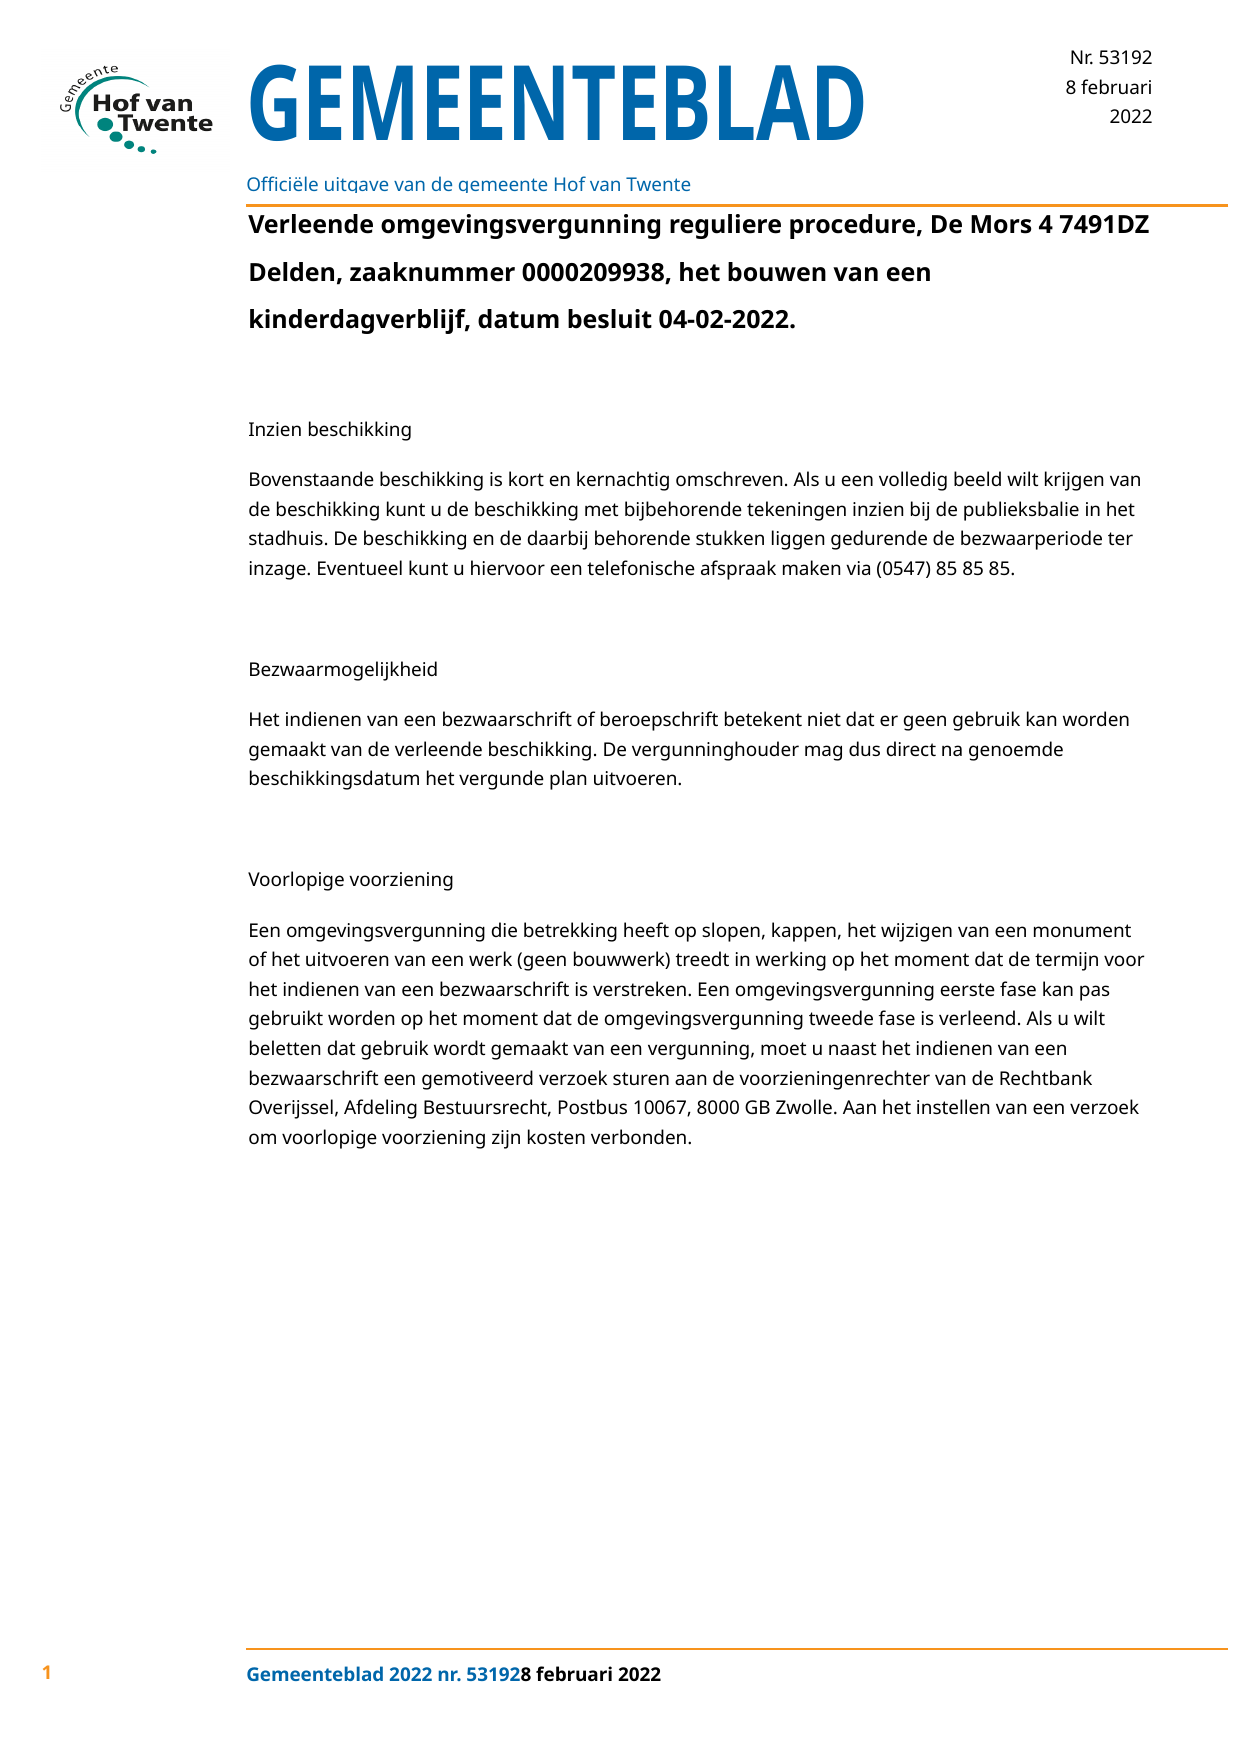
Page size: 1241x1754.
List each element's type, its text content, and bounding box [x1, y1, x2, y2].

text Het indienen van een bezwaarschrift of beroepschrift betekent niet dat er geen gebruik kan worden gemaakt van de verleende beschikking. De vergunninghouder mag dus direct na genoemde beschikkingsdatum het vergunde plan uitvoeren. [248, 706, 1152, 791]
text Bovenstaande beschikking is kort en kernachtig omschreven. Als u een volledig beeld wilt krijgen van de beschikking kunt u de beschikking met bijbehorende tekeningen inzien bij de publieksbalie in het stadhuis. De beschikking en de daarbij behorende stukken liggen gedurende de bezwaarperiode ter inzage. Eventueel kunt u hiervoor een telefonische afspraak maken via (0547) 85 85 85. [248, 466, 1152, 581]
text Inzien beschikking [248, 416, 1152, 442]
text Voorlopige voorziening [248, 866, 1152, 892]
picture [41, 47, 231, 172]
text Een omgevingsvergunning die betrekking heeft op slopen, kappen, het wijzigen van een monument of het uitvoeren van een werk (geen bouwwerk) treedt in werking op het moment dat de termijn voor het indienen van een bezwaarschrift is verstreken. Een omgevingsvergunning eerste fase kan pas gebruikt worden op het moment dat de omgevingsvergunning tweede fase is verleend. Als u wilt beletten dat gebruik wordt gemaakt van een vergunning, moet u naast het indienen van een bezwaarschrift een gemotiveerd verzoek sturen aan de voorzieningenrechter van de Rechtbank Overijssel, Afdeling Bestuursrecht, Postbus 10067, 8000 GB Zwolle. Aan het instellen van een verzoek om voorlopige voorziening zijn kosten verbonden. [248, 917, 1152, 1149]
text Verleende omgevingsvergunning reguliere procedure, De Mors 4 7491DZ Delden, zaaknummer 0000209938, het bouwen van een kinderdagverblijf, datum besluit 04-02-2022. [248, 207, 1152, 336]
text Bezwaarmogelijkheid [248, 656, 1152, 682]
